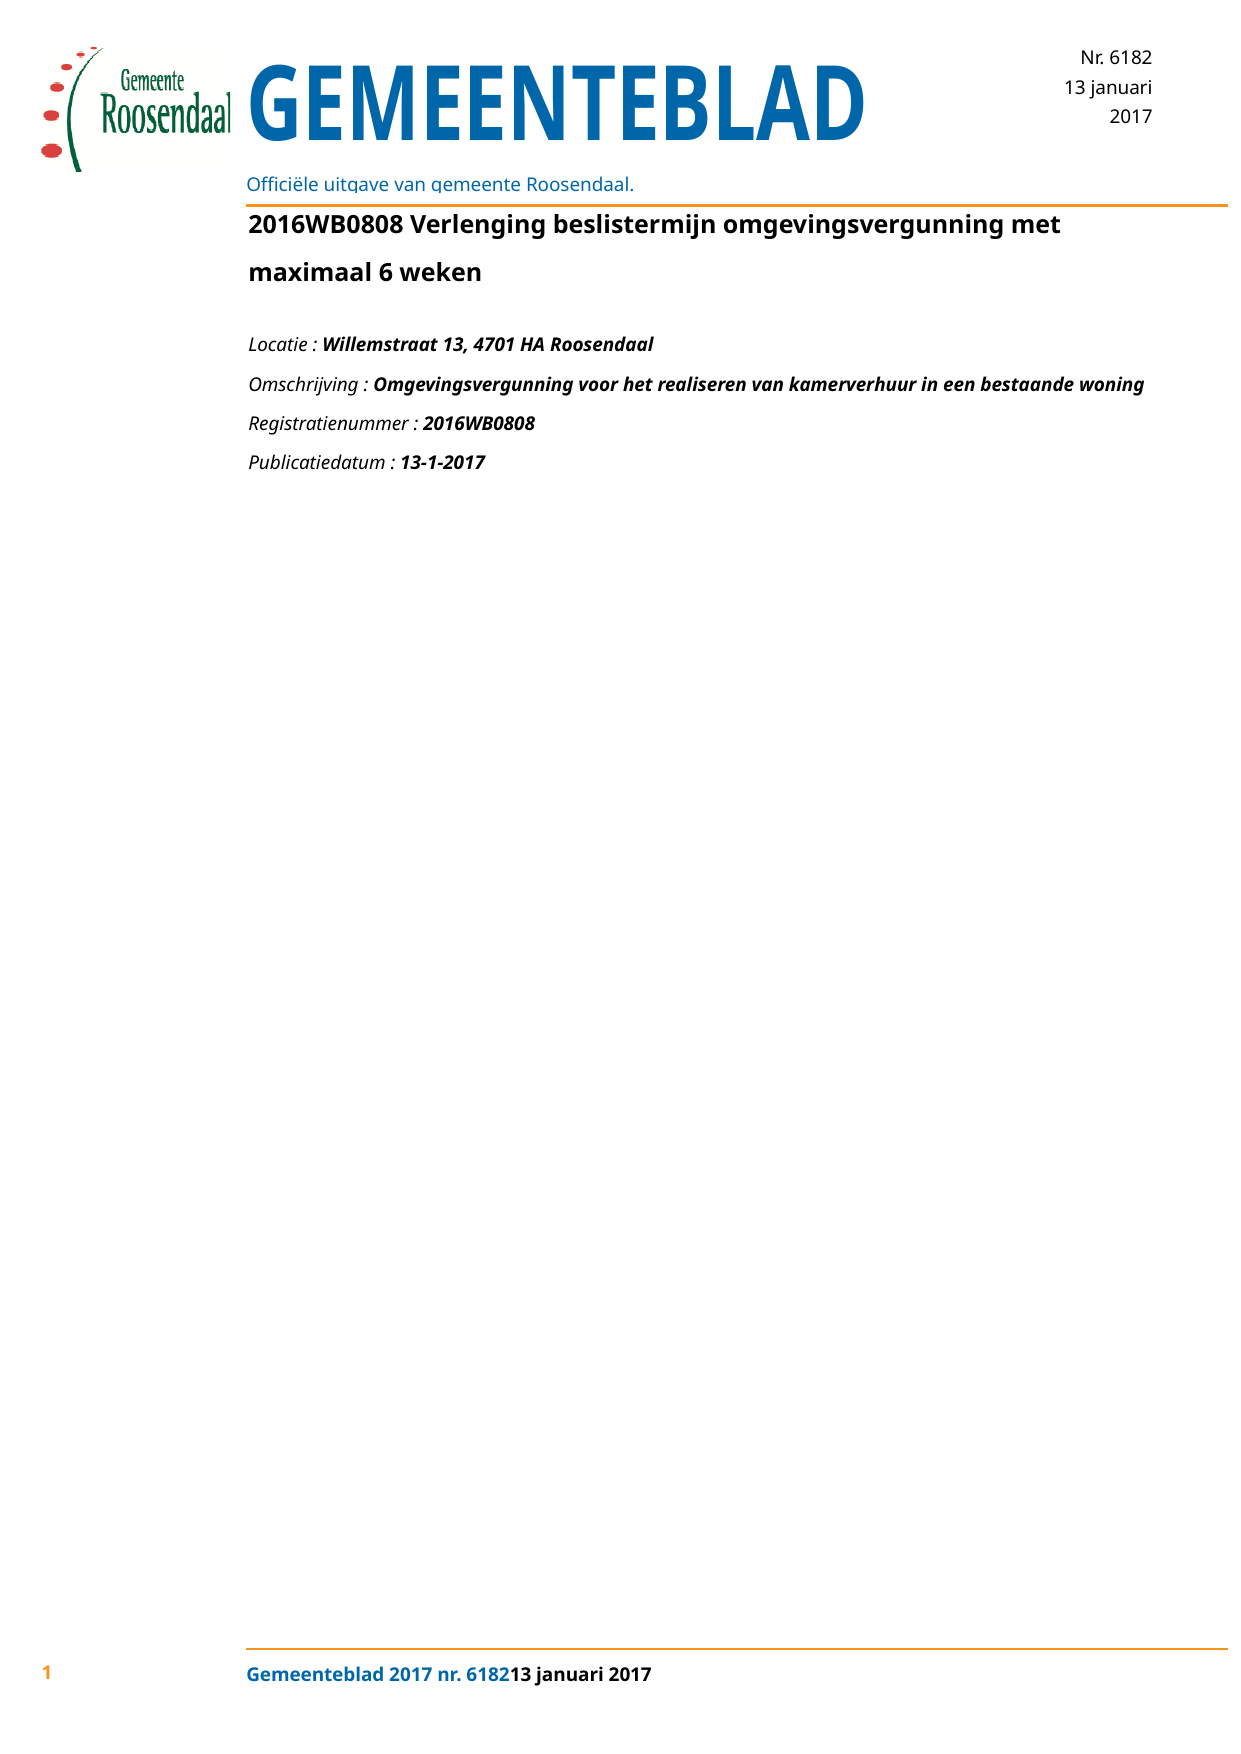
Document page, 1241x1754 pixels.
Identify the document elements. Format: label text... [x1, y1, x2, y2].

picture [41, 47, 231, 172]
text Publicatiedatum : 13-1-2017 [248, 449, 1152, 475]
text Omschrijving : Omgevingsvergunning voor het realiseren van kamerverhuur in een bestaande woning [248, 371, 1152, 396]
text 2016WB0808 Verlenging beslistermijn omgevingsvergunning met maximaal 6 weken [248, 207, 1152, 288]
text Locatie : Willemstraat 13, 4701 HA Roosendaal [248, 331, 1152, 357]
text Registratienummer : 2016WB0808 [248, 410, 1152, 436]
